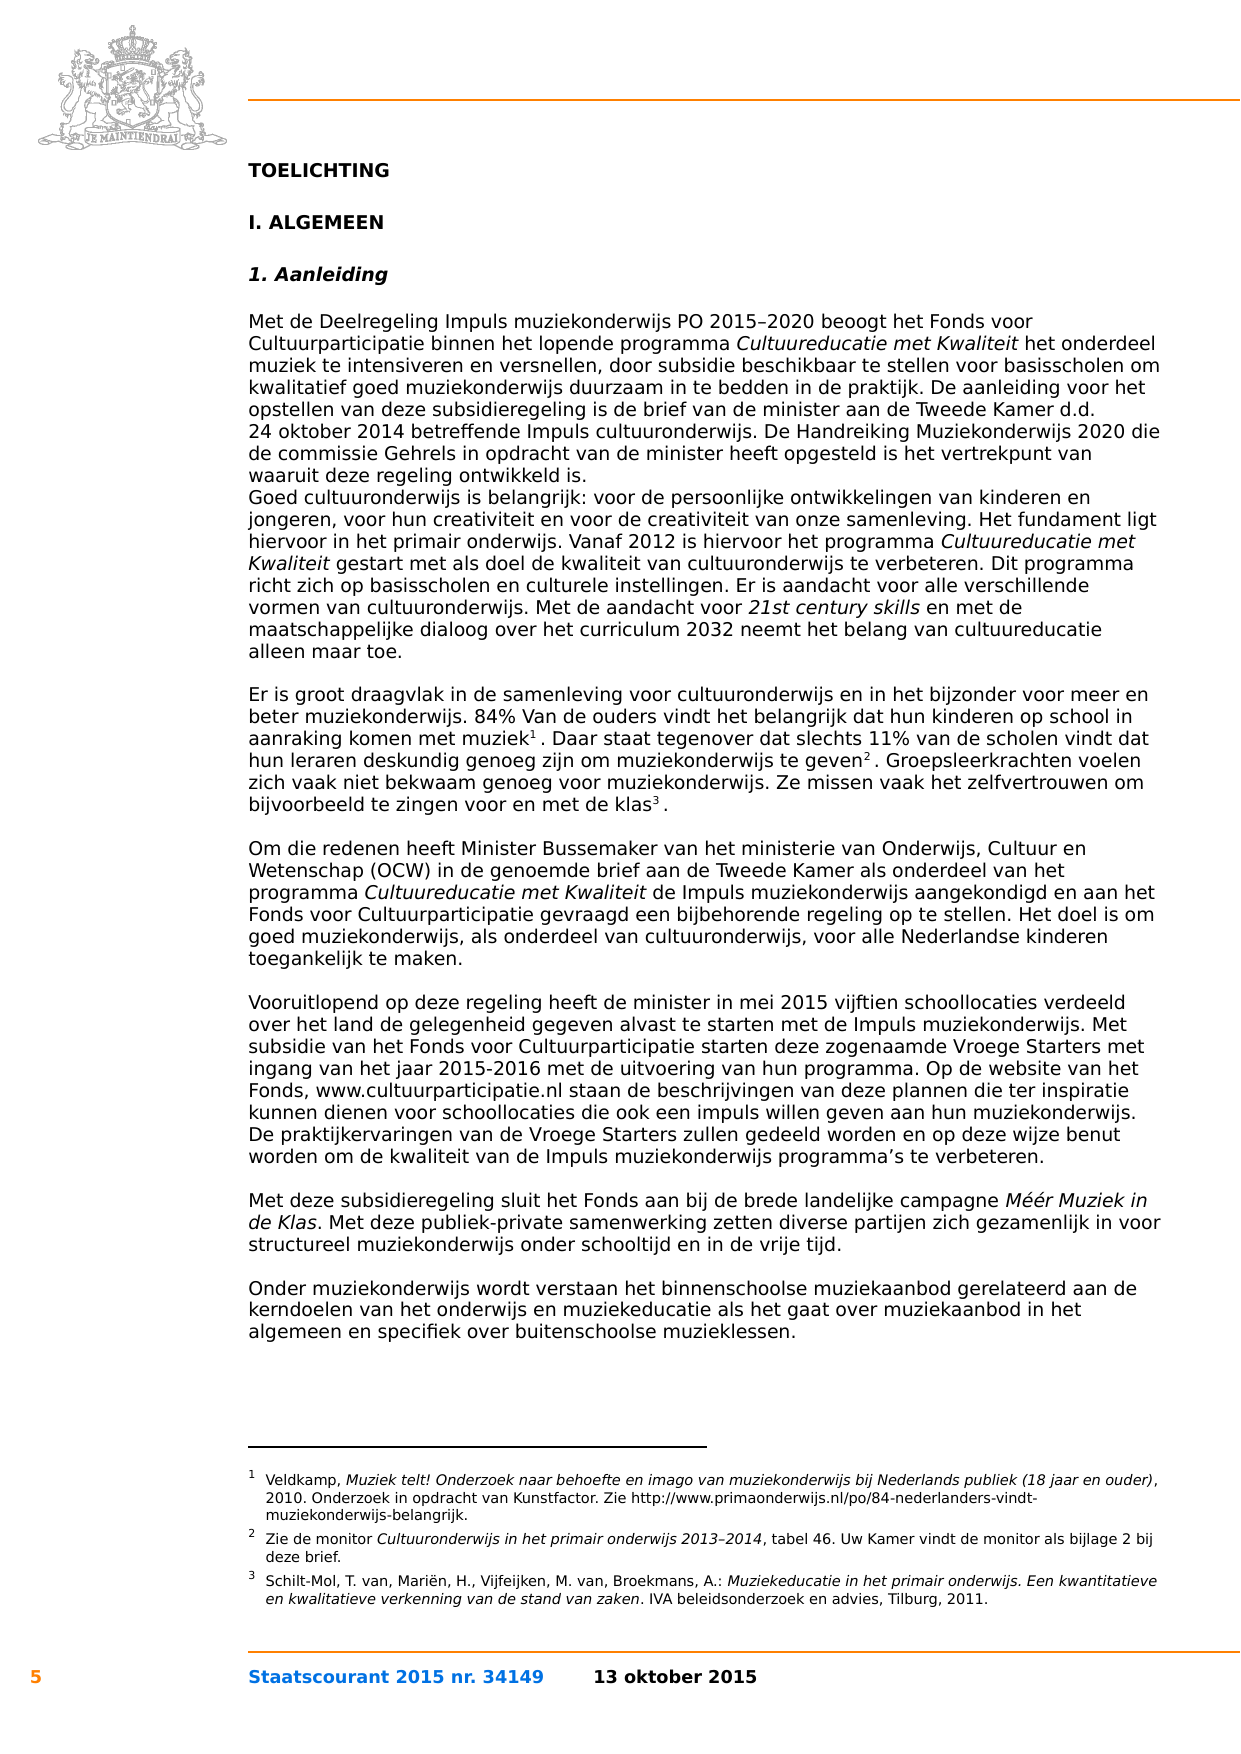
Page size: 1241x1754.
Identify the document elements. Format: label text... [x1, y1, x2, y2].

text Veldkamp, Muziek telt! Onderzoek naar behoefte en imago van muziekonderwijs bij Nederlands publiek (18 jaar en ouder), 2010. Onderzoek in opdracht van Kunstfactor. Zie http://www.primaonderwijs.nl/po/84-nederlanders-vindt-muziekonderwijs-belangrijk. [248, 1468, 1163, 1524]
text Met de Deelregeling Impuls muziekonderwijs PO 2015–2020 beoogt het Fonds voor Cultuurparticipatie binnen het lopende programma Cultuureducatie met Kwaliteit het onderdeel muziek te intensiveren en versnellen, door subsidie beschikbaar te stellen voor basisscholen om kwalitatief goed muziekonderwijs duurzaam in te bedden in de praktijk. De aanleiding voor het opstellen van deze subsidieregeling is de brief van de minister aan de Tweede Kamer d.d. 24 oktober 2014 betreffende Impuls cultuuronderwijs. De Handreiking Muziekonderwijs 2020 die de commissie Gehrels in opdracht van de minister heeft opgesteld is het vertrekpunt van waaruit deze regeling ontwikkeld is. [248, 311, 1163, 487]
text Om die redenen heeft Minister Bussemaker van het ministerie van Onderwijs, Cultuur en Wetenschap (OCW) in de genoemde brief aan de Tweede Kamer als onderdeel van het programma Cultuureducatie met Kwaliteit de Impuls muziekonderwijs aangekondigd en aan het Fonds voor Cultuurparticipatie gevraagd een bijbehorende regeling op te stellen. Het doel is om goed muziekonderwijs, als onderdeel van cultuuronderwijs, voor alle Nederlandse kinderen toegankelijk te maken. [248, 838, 1163, 970]
subtitle 1. Aanleiding [248, 264, 1163, 286]
text Zie de monitor Cultuuronderwijs in het primair onderwijs 2013–2014, tabel 46. Uw Kamer vindt de monitor als bijlage 2 bij deze brief. [248, 1527, 1163, 1566]
picture [38, 25, 227, 150]
subtitle I. ALGEMEEN [248, 212, 1163, 234]
text Onder muziekonderwijs wordt verstaan het binnenschoolse muziekaanbod gerelateerd aan de kerndoelen van het onderwijs en muziekeducatie als het gaat over muziekaanbod in het algemeen en specifiek over buitenschoolse muzieklessen. [248, 1277, 1163, 1343]
text Vooruitlopend op deze regeling heeft de minister in mei 2015 vijftien schoollocaties verdeeld over het land de gelegenheid gegeven alvast te starten met de Impuls muziekonderwijs. Met subsidie van het Fonds voor Cultuurparticipatie starten deze zogenaamde Vroege Starters met ingang van het jaar 2015-2016 met de uitvoering van hun programma. Op de website van het Fonds, www.cultuurparticipatie.nl staan de beschrijvingen van deze plannen die ter inspiratie kunnen dienen voor schoollocaties die ook een impuls willen geven aan hun muziekonderwijs. De praktijkervaringen van de Vroege Starters zullen gedeeld worden en op deze wijze benut worden om de kwaliteit van de Impuls muziekonderwijs programma’s te verbeteren. [248, 992, 1163, 1168]
text Goed cultuuronderwijs is belangrijk: voor de persoonlijke ontwikkelingen van kinderen en jongeren, voor hun creativiteit en voor de creativiteit van onze samenleving. Het fundament ligt hiervoor in het primair onderwijs. Vanaf 2012 is hiervoor het programma Cultuureducatie met Kwaliteit gestart met als doel de kwaliteit van cultuuronderwijs te verbeteren. Dit programma richt zich op basisscholen en culturele instellingen. Er is aandacht voor alle verschillende vormen van cultuuronderwijs. Met de aandacht voor 21st century skills en met de maatschappelijke dialoog over het curriculum 2032 neemt het belang van cultuureducatie alleen maar toe. [248, 487, 1163, 662]
text Er is groot draagvlak in de samenleving voor cultuuronderwijs en in het bijzonder voor meer en beter muziekonderwijs. 84% Van de ouders vindt het belangrijk dat hun kinderen op school in aanraking komen met muziek. Daar staat tegenover dat slechts 11% van de scholen vindt dat hun leraren deskundig genoeg zijn om muziekonderwijs te geven. Groepsleerkrachten voelen zich vaak niet bekwaam genoeg voor muziekonderwijs. Ze missen vaak het zelfvertrouwen om bijvoorbeeld te zingen voor en met de klas. [248, 684, 1163, 816]
subtitle TOELICHTING [248, 160, 1163, 182]
text Met deze subsidieregeling sluit het Fonds aan bij de brede landelijke campagne Méér Muziek in de Klas. Met deze publiek-private samenwerking zetten diverse partijen zich gezamenlijk in voor structureel muziekonderwijs onder schooltijd en in de vrije tijd. [248, 1189, 1163, 1256]
text Schilt-Mol, T. van, Mariën, H., Vijfeijken, M. van, Broekmans, A.: Muziekeducatie in het primair onderwijs. Een kwantitatieve en kwalitatieve verkenning van de stand van zaken. IVA beleidsonderzoek en advies, Tilburg, 2011. [248, 1569, 1163, 1608]
